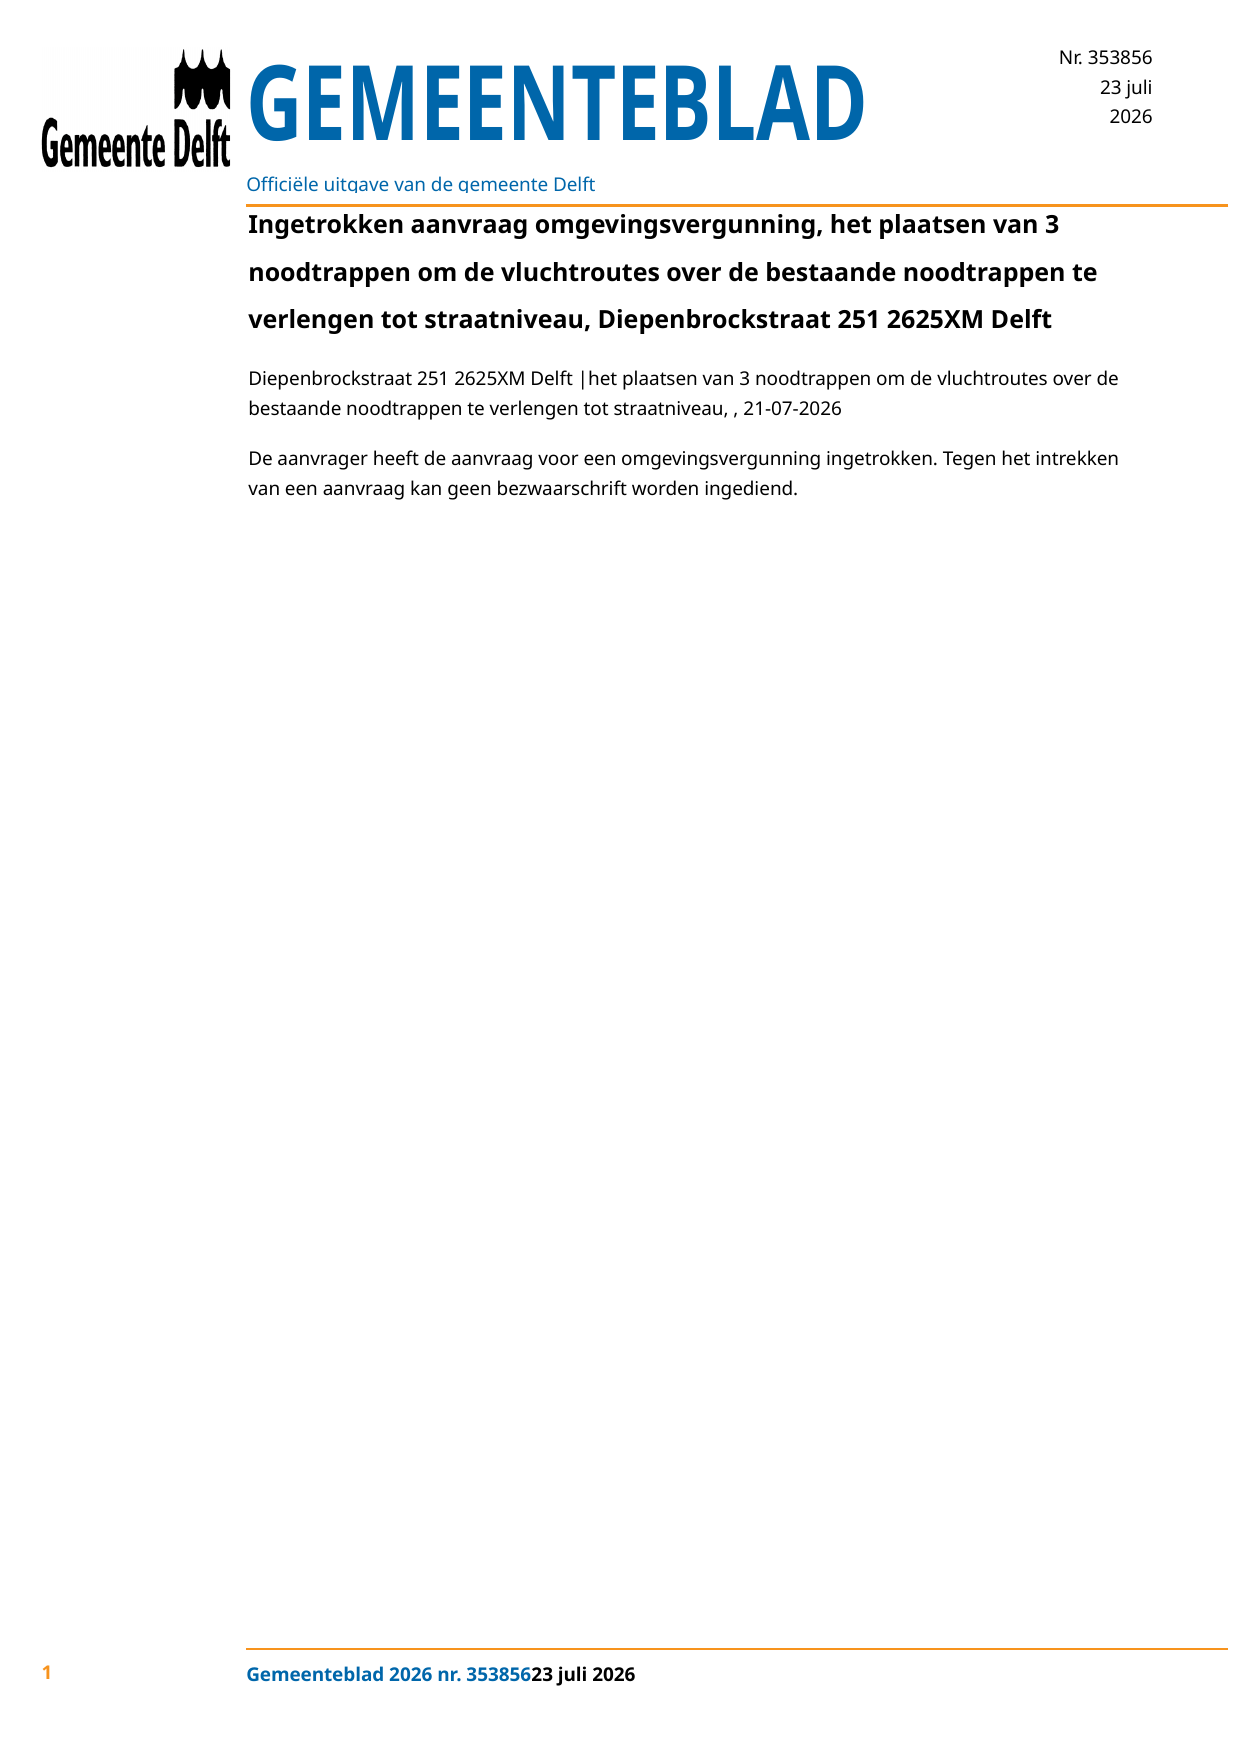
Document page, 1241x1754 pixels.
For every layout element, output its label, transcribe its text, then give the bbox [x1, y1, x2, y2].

text Ingetrokken aanvraag omgevingsvergunning, het plaatsen van 3 noodtrappen om de vluchtroutes over de bestaande noodtrappen te verlengen tot straatniveau, Diepenbrockstraat 251 2625XM Delft [248, 207, 1152, 336]
picture [41, 47, 231, 172]
text Diepenbrockstraat 251 2625XM Delft |het plaatsen van 3 noodtrappen om de vluchtroutes over de bestaande noodtrappen te verlengen tot straatniveau, , 21-07-2026 [248, 366, 1152, 421]
text De aanvrager heeft de aanvraag voor een omgevingsvergunning ingetrokken. Tegen het intrekken van een aanvraag kan geen bezwaarschrift worden ingediend. [248, 446, 1152, 501]
